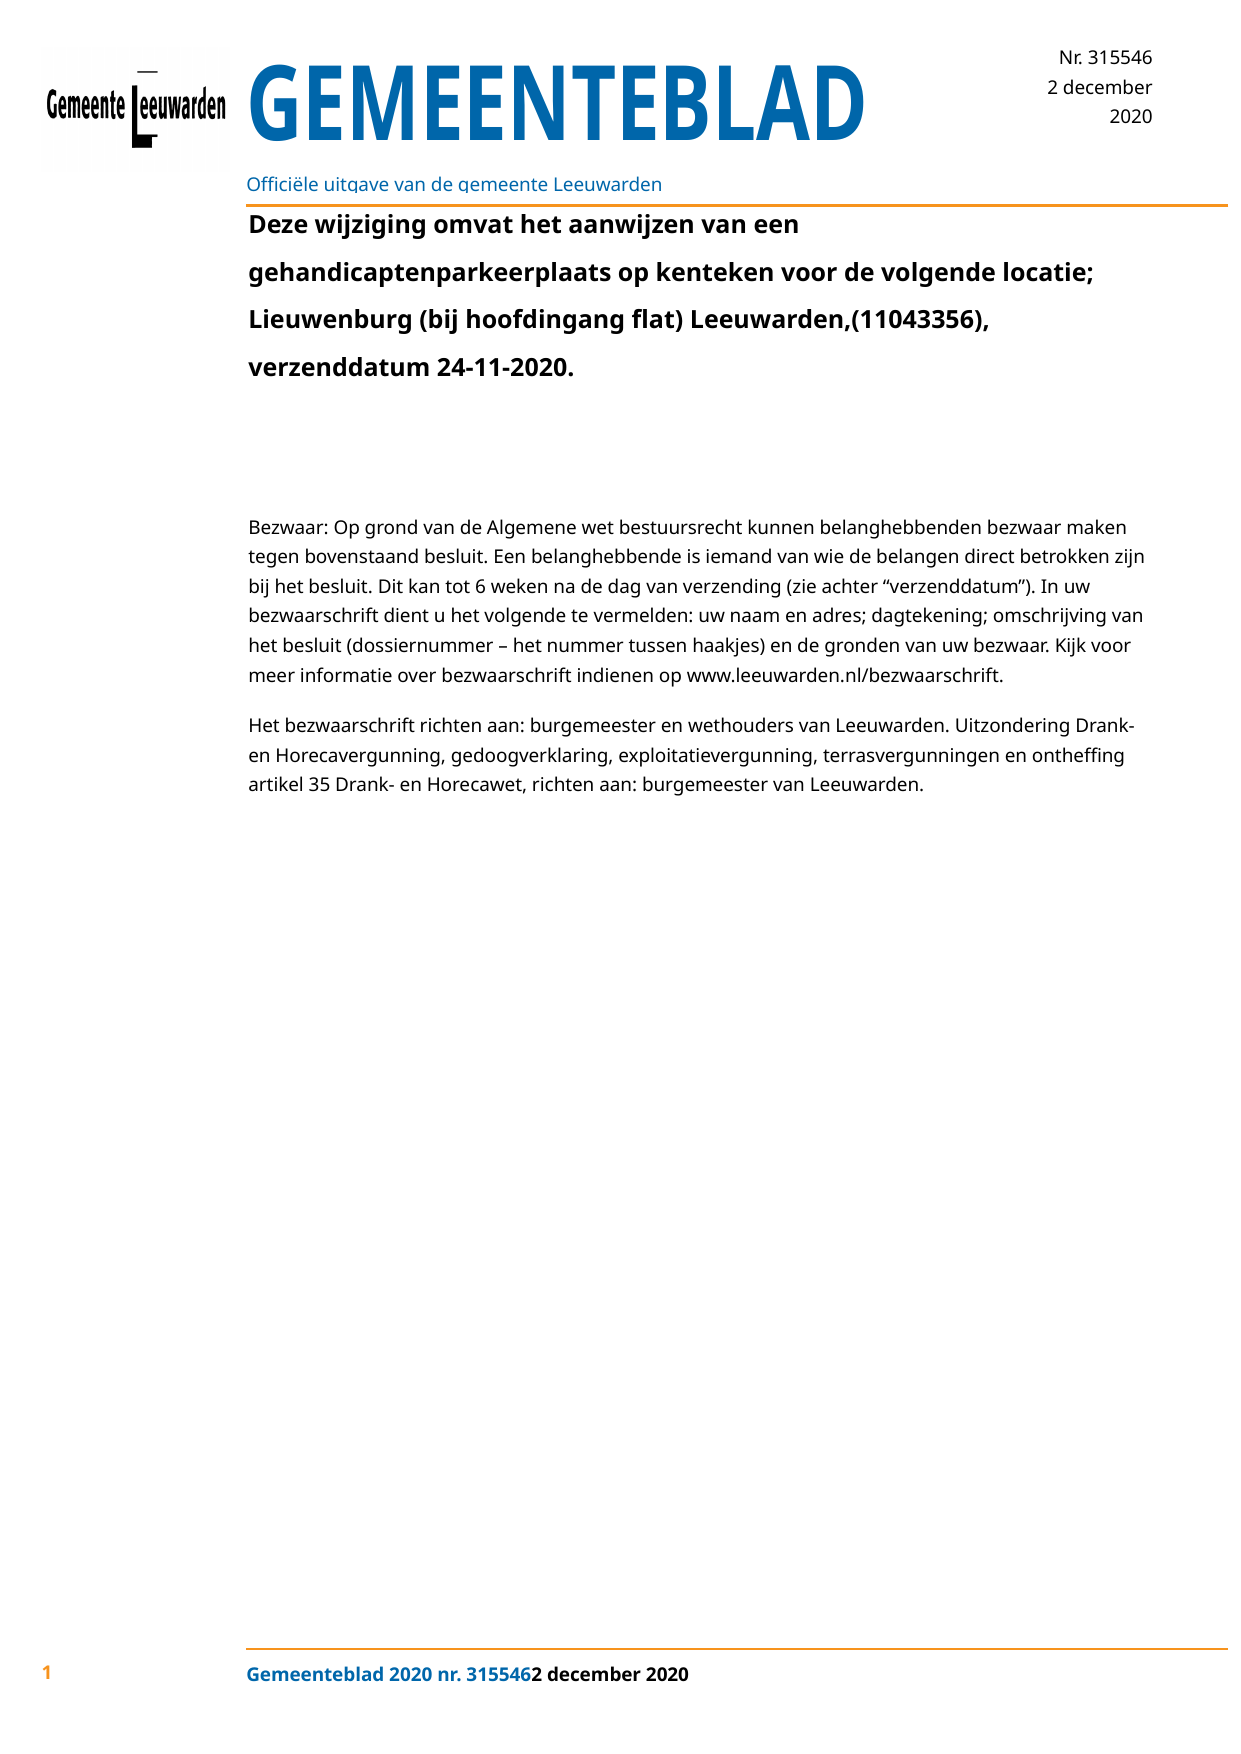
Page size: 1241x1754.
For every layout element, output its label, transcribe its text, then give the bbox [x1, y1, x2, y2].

text Deze wijziging omvat het aanwijzen van een gehandicaptenparkeerplaats op kenteken voor de volgende locatie; Lieuwenburg (bij hoofdingang flat) Leeuwarden,(11043356), verzenddatum 24-11-2020. [248, 207, 1152, 384]
text Het bezwaarschrift richten aan: burgemeester en wethouders van Leeuwarden. Uitzondering Drank- en Horecavergunning, gedoogverklaring, exploitatievergunning, terrasvergunningen en ontheffing artikel 35 Drank- en Horecawet, richten aan: burgemeester van Leeuwarden. [248, 712, 1152, 797]
picture [41, 47, 231, 172]
text Bezwaar: Op grond van de Algemene wet bestuursrecht kunnen belanghebbenden bezwaar maken tegen bovenstaand besluit. Een belanghebbende is iemand van wie de belangen direct betrokken zijn bij het besluit. Dit kan tot 6 weken na de dag van verzending (zie achter “verzenddatum”). In uw bezwaarschrift dient u het volgende te vermelden: uw naam en adres; dagtekening; omschrijving van het besluit (dossiernummer – het nummer tussen haakjes) en de gronden van uw bezwaar. Kijk voor meer informatie over bezwaarschrift indienen op www.leeuwarden.nl/bezwaarschrift. [248, 514, 1152, 688]
